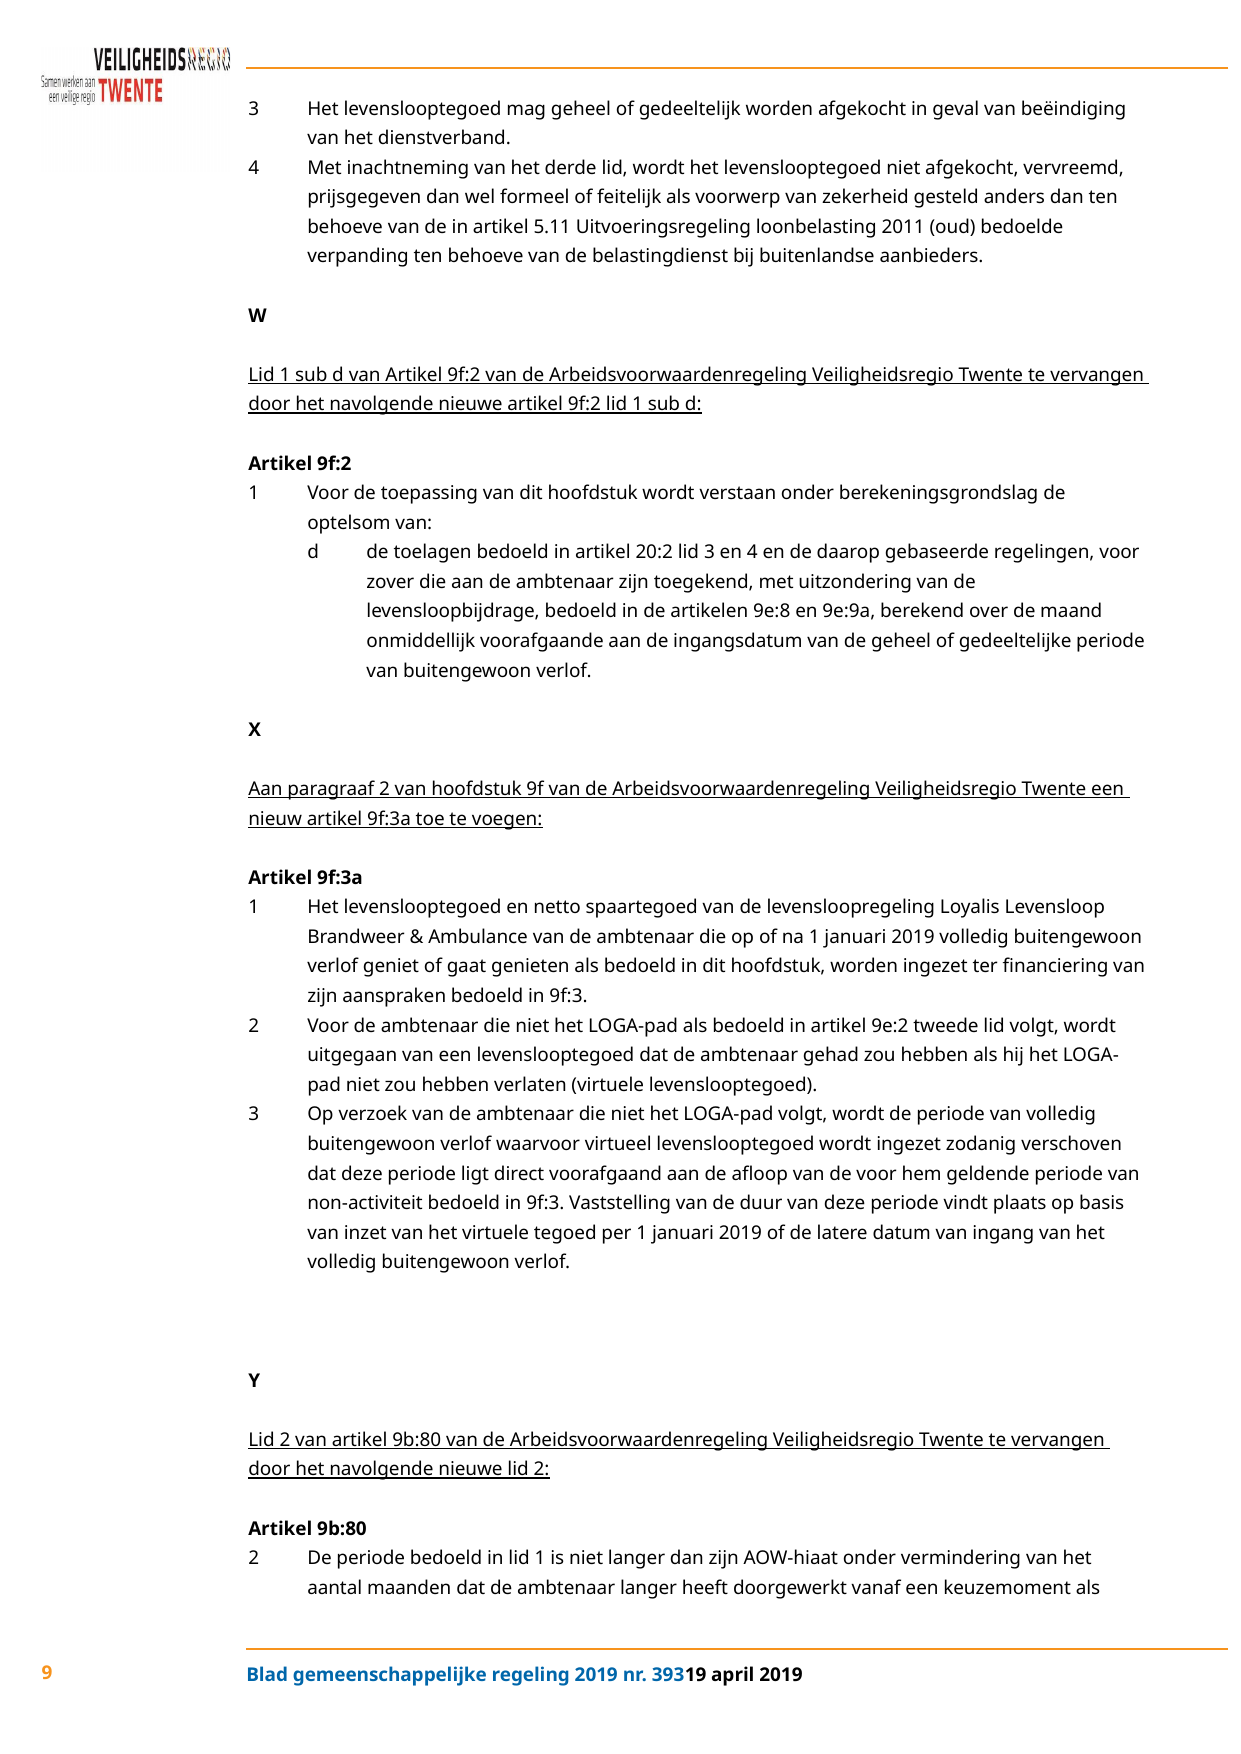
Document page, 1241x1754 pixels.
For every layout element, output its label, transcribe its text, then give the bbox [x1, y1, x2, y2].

list Op verzoek van de ambtenaar die niet het LOGA-pad volgt, wordt de periode van volledig buitengewoon verlof waarvoor virtueel levenslooptegoed wordt ingezet zodanig verschoven dat deze periode ligt direct voorafgaand aan de afloop van de voor hem geldende periode van non-activiteit bedoeld in 9f:3. Vaststelling van de duur van deze periode vindt plaats op basis van inzet van het virtuele tegoed per 1 januari 2019 of de latere datum van ingang van het volledig buitengewoon verlof. [248, 1101, 1152, 1274]
list Met inachtneming van het derde lid, wordt het levenslooptegoed niet afgekocht, vervreemd, prijsgegeven dan wel formeel of feitelijk als voorwerp van zekerheid gesteld anders dan ten behoeve van de in artikel 5.11 Uitvoeringsregeling loonbelasting 2011 (oud) bedoelde verpanding ten behoeve van de belastingdienst bij buitenlandse aanbieders. [248, 154, 1152, 268]
picture [41, 47, 231, 172]
list Het levenslooptegoed mag geheel of gedeeltelijk worden afgekocht in geval van beëindiging van het dienstverband. [248, 95, 1152, 150]
text W [248, 302, 1152, 328]
text Y [248, 1367, 1152, 1393]
text X [248, 716, 1152, 742]
text Lid 1 sub d van Artikel 9f:2 van de Arbeidsvoorwaardenregeling Veiligheidsregio Twente te vervangen door het navolgende nieuwe artikel 9f:2 lid 1 sub d: [248, 361, 1152, 416]
text Lid 2 van artikel 9b:80 van de Arbeidsvoorwaardenregeling Veiligheidsregio Twente te vervangen door het navolgende nieuwe lid 2: [248, 1426, 1152, 1481]
text Artikel 9f:3a [248, 864, 1152, 890]
text Aan paragraaf 2 van hoofdstuk 9f van de Arbeidsvoorwaardenregeling Veiligheidsregio Twente een nieuw artikel 9f:3a toe te voegen: [248, 775, 1152, 831]
text Artikel 9b:80 [248, 1515, 1152, 1541]
list De periode bedoeld in lid 1 is niet langer dan zijn AOW-hiaat onder vermindering van het aantal maanden dat de ambtenaar langer heeft doorgewerkt vanaf een keuzemoment als [248, 1544, 1152, 1600]
text Artikel 9f:2 [248, 450, 1152, 476]
list de toelagen bedoeld in artikel 20:2 lid 3 en 4 en de daarop gebaseerde regelingen, voor zover die aan de ambtenaar zijn toegekend, met uitzondering van de levensloopbijdrage, bedoeld in de artikelen 9e:8 en 9e:9a, berekend over de maand onmiddellijk voorafgaande aan de ingangsdatum van de geheel of gedeeltelijke periode van buitengewoon verlof. [307, 538, 1152, 683]
list Het levenslooptegoed en netto spaartegoed van de levensloopregeling Loyalis Levensloop Brandweer & Ambulance van de ambtenaar die op of na 1 januari 2019 volledig buitengewoon verlof geniet of gaat genieten als bedoeld in dit hoofdstuk, worden ingezet ter financiering van zijn aanspraken bedoeld in 9f:3. [248, 893, 1152, 1008]
list Voor de ambtenaar die niet het LOGA-pad als bedoeld in artikel 9e:2 tweede lid volgt, wordt uitgegaan van een levenslooptegoed dat de ambtenaar gehad zou hebben als hij het LOGA-pad niet zou hebben verlaten (virtuele levenslooptegoed). [248, 1012, 1152, 1097]
list Voor de toepassing van dit hoofdstuk wordt verstaan onder berekeningsgrondslag de optelsom van: [248, 479, 1152, 535]
